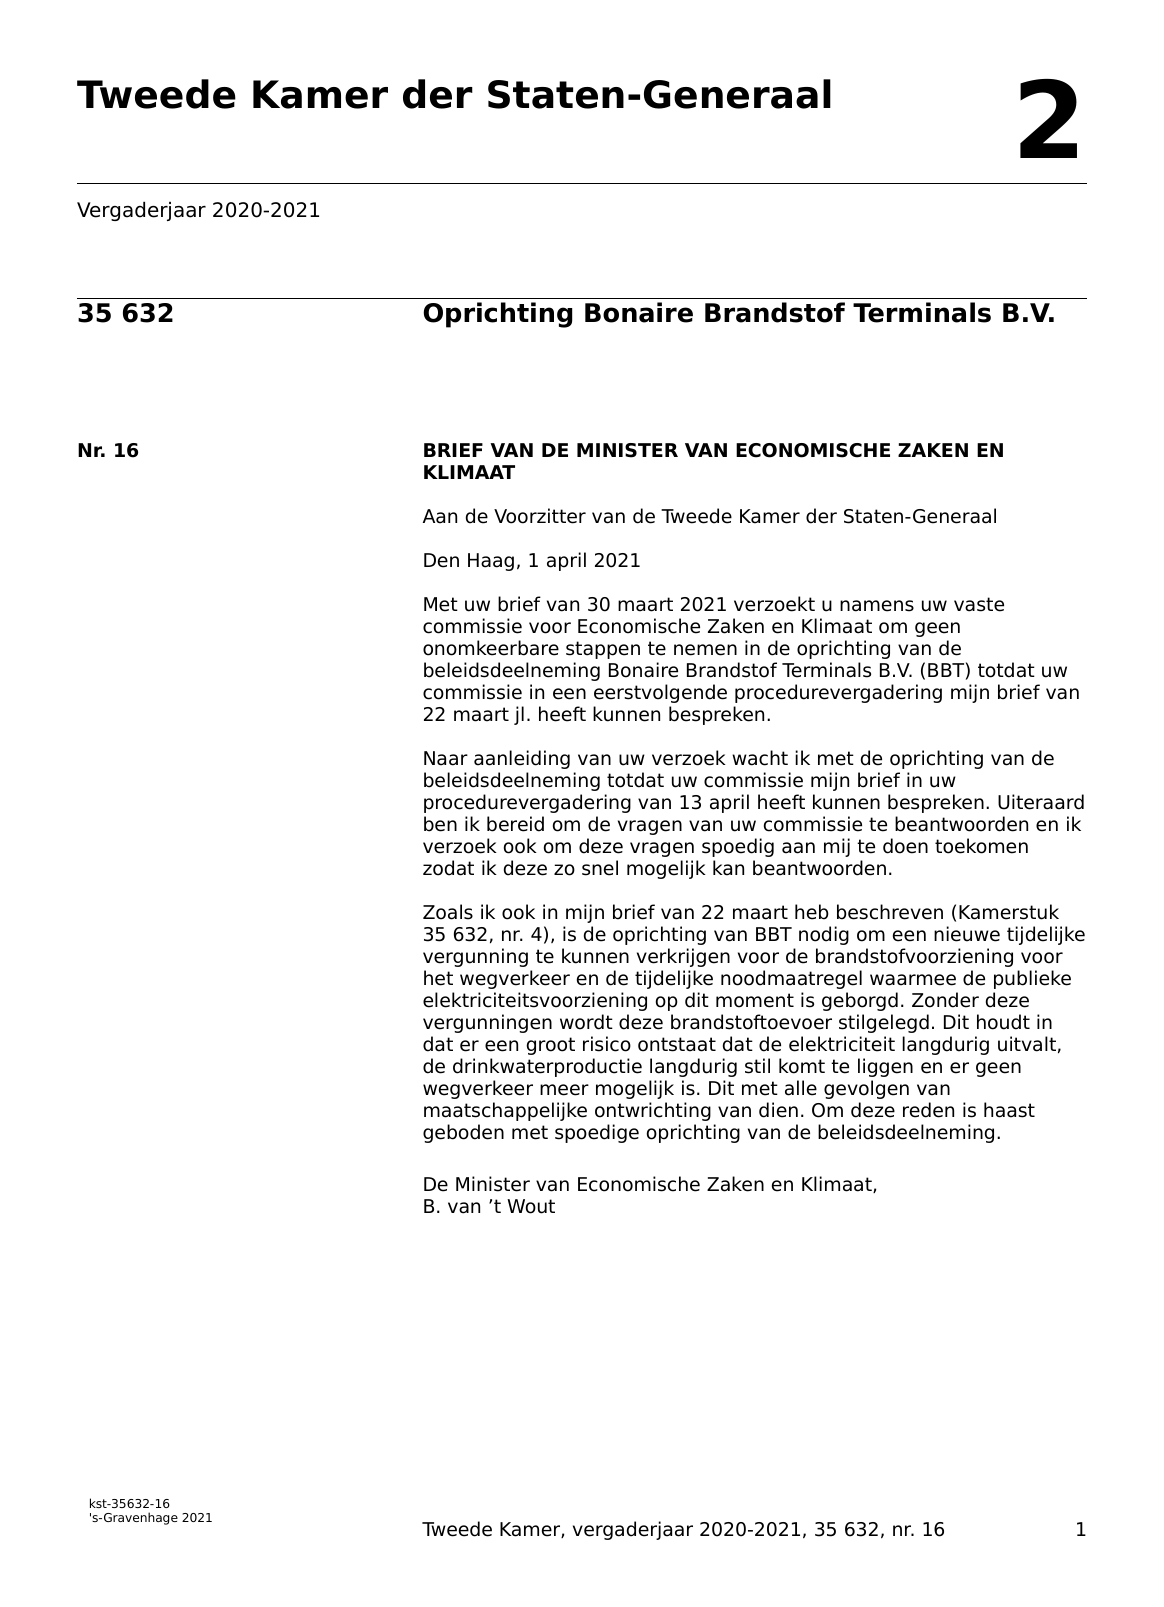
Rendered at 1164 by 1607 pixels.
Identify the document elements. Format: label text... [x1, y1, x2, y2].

text Naar aanleiding van uw verzoek wacht ik met de oprichting van de beleidsdeelneming totdat uw commissie mijn brief in uw procedurevergadering van 13 april heeft kunnen bespreken. Uiteraard ben ik bereid om de vragen van uw commissie te beantwoorden en ik verzoek ook om deze vragen spoedig aan mij te doen toekomen zodat ik deze zo snel mogelijk kan beantwoorden. [422, 748, 1087, 880]
text kst-35632-16 [88, 1497, 323, 1511]
text Zoals ik ook in mijn brief van 22 maart heb beschreven (Kamerstuk 35 632, nr. 4), is de oprichting van BBT nodig om een nieuwe tijdelijke vergunning te kunnen verkrijgen voor de brandstofvoorziening voor het wegverkeer en de tijdelijke noodmaatregel waarmee de publieke elektriciteitsvoorziening op dit moment is geborgd. Zonder deze vergunningen wordt deze brandstoftoevoer stilgelegd. Dit houdt in dat er een groot risico ontstaat dat de elektriciteit langdurig uitvalt, de drinkwaterproductie langdurig stil komt te liggen en er geen wegverkeer meer mogelijk is. Dit met alle gevolgen van maatschappelijke ontwrichting van dien. Om deze reden is haast geboden met spoedige oprichting van de beleidsdeelneming. [422, 902, 1087, 1144]
table_header Tweede Kamer der Staten-Generaal [77, 59, 886, 183]
text 's-Gravenhage 2021 [88, 1511, 323, 1525]
text Aan de Voorzitter van de Tweede Kamer der Staten-Generaal [422, 506, 1087, 528]
table_header 2 [886, 59, 1087, 183]
table_cell Vergaderjaar 2020-2021 [77, 184, 1087, 298]
text De Minister van Economische Zaken en Klimaat, B. van ’t Wout [422, 1174, 1087, 1218]
subtitle Nr. 16 BRIEF VAN DE MINISTER VAN ECONOMISCHE ZAKEN EN KLIMAAT [77, 440, 1087, 484]
text Met uw brief van 30 maart 2021 verzoekt u namens uw vaste commissie voor Economische Zaken en Klimaat om geen onomkeerbare stappen te nemen in de oprichting van de beleidsdeelneming Bonaire Brandstof Terminals B.V. (BBT) totdat uw commissie in een eerstvolgende procedurevergadering mijn brief van 22 maart jl. heeft kunnen bespreken. [422, 594, 1087, 726]
text Den Haag, 1 april 2021 [422, 550, 1087, 572]
subtitle 35 632 Oprichting Bonaire Brandstof Terminals B.V. [77, 299, 1087, 329]
